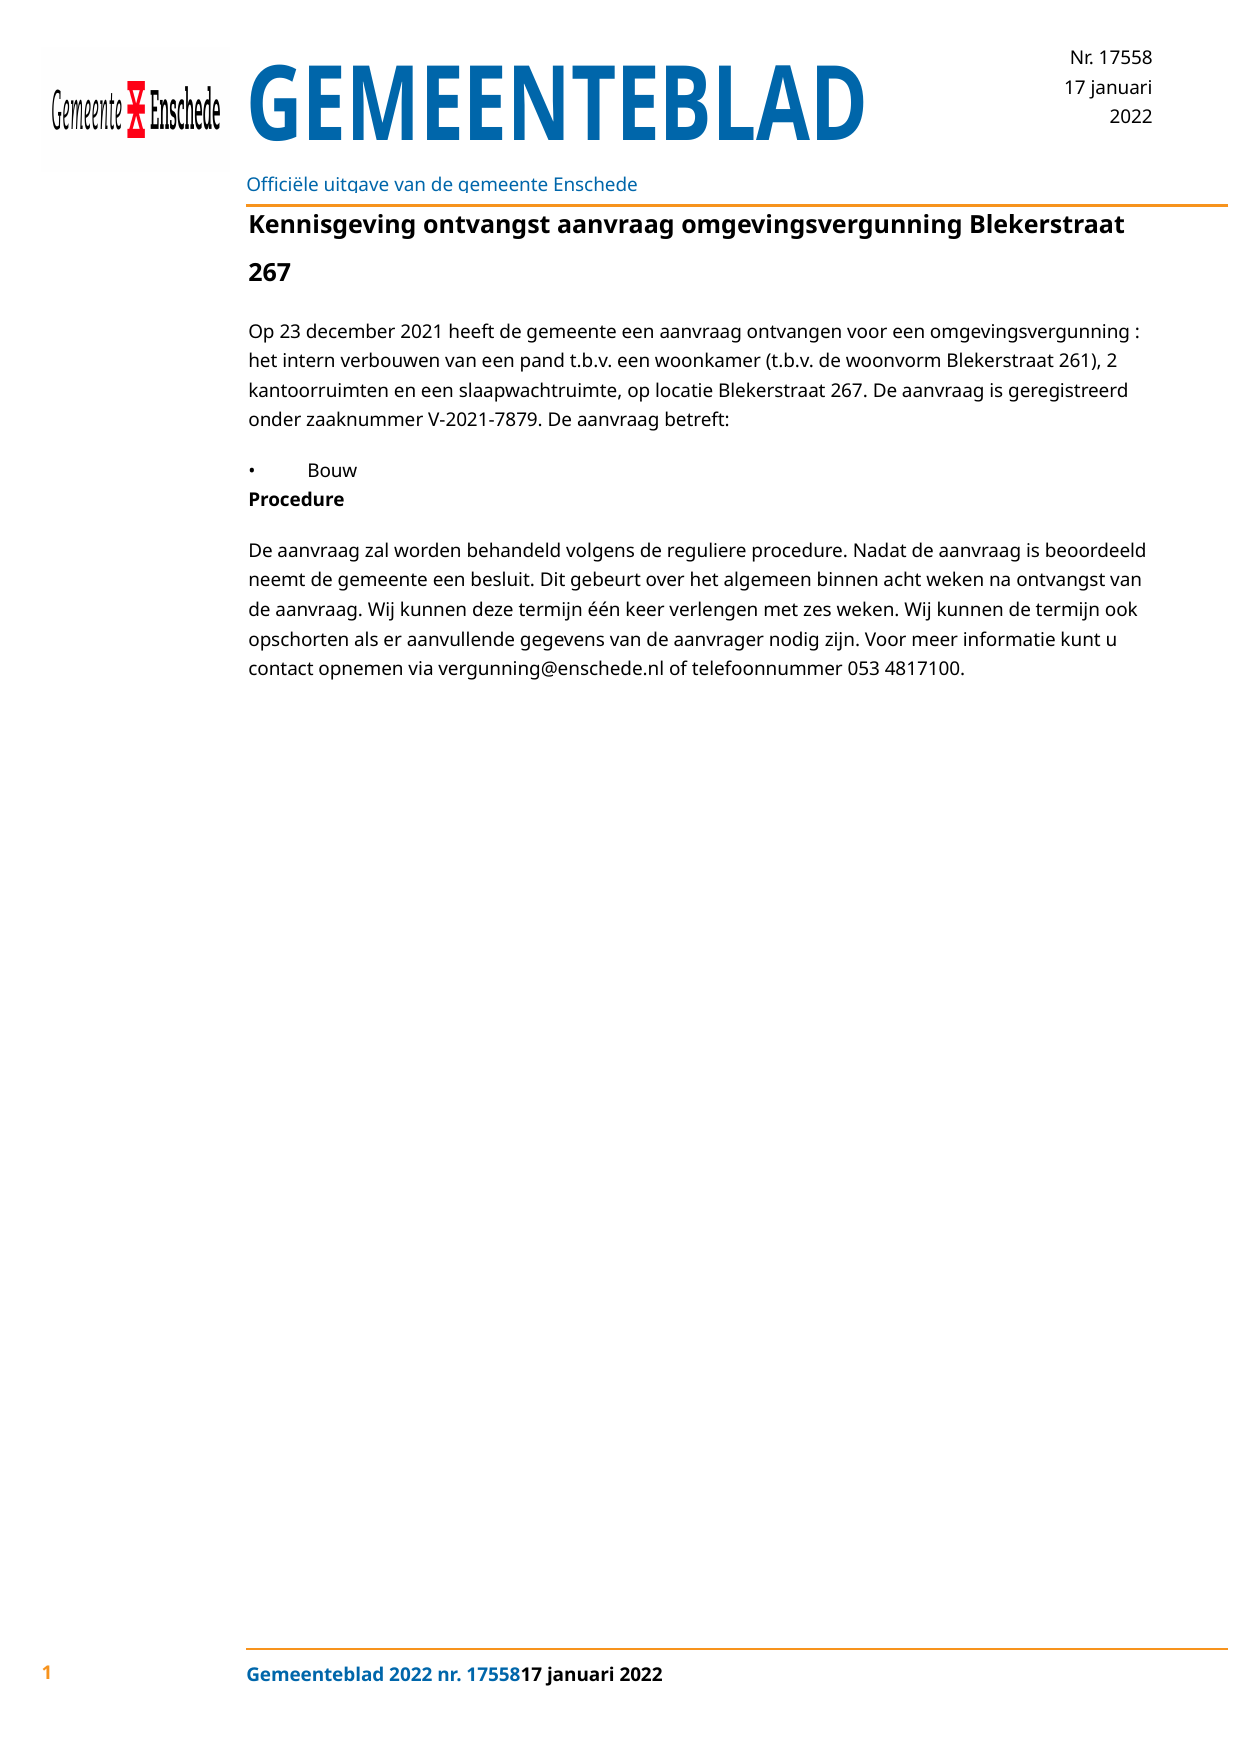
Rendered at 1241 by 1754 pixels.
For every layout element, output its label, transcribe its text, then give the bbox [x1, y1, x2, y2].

text Op 23 december 2021 heeft de gemeente een aanvraag ontvangen voor een omgevingsvergunning : het intern verbouwen van een pand t.b.v. een woonkamer (t.b.v. de woonvorm Blekerstraat 261), 2 kantoorruimten en een slaapwachtruimte, op locatie Blekerstraat 267. De aanvraag is geregistreerd onder zaaknummer V-2021-7879. De aanvraag betreft: [248, 318, 1152, 432]
list Bouw [248, 457, 1152, 483]
text Procedure [248, 487, 1152, 512]
text Kennisgeving ontvangst aanvraag omgevingsvergunning Blekerstraat 267 [248, 207, 1152, 288]
text De aanvraag zal worden behandeld volgens de reguliere procedure. Nadat de aanvraag is beoordeeld neemt de gemeente een besluit. Dit gebeurt over het algemeen binnen acht weken na ontvangst van de aanvraag. Wij kunnen deze termijn één keer verlengen met zes weken. Wij kunnen de termijn ook opschorten als er aanvullende gegevens van de aanvrager nodig zijn. Voor meer informatie kunt u contact opnemen via vergunning@enschede.nl of telefoonnummer 053 4817100. [248, 537, 1152, 681]
picture [41, 47, 231, 172]
